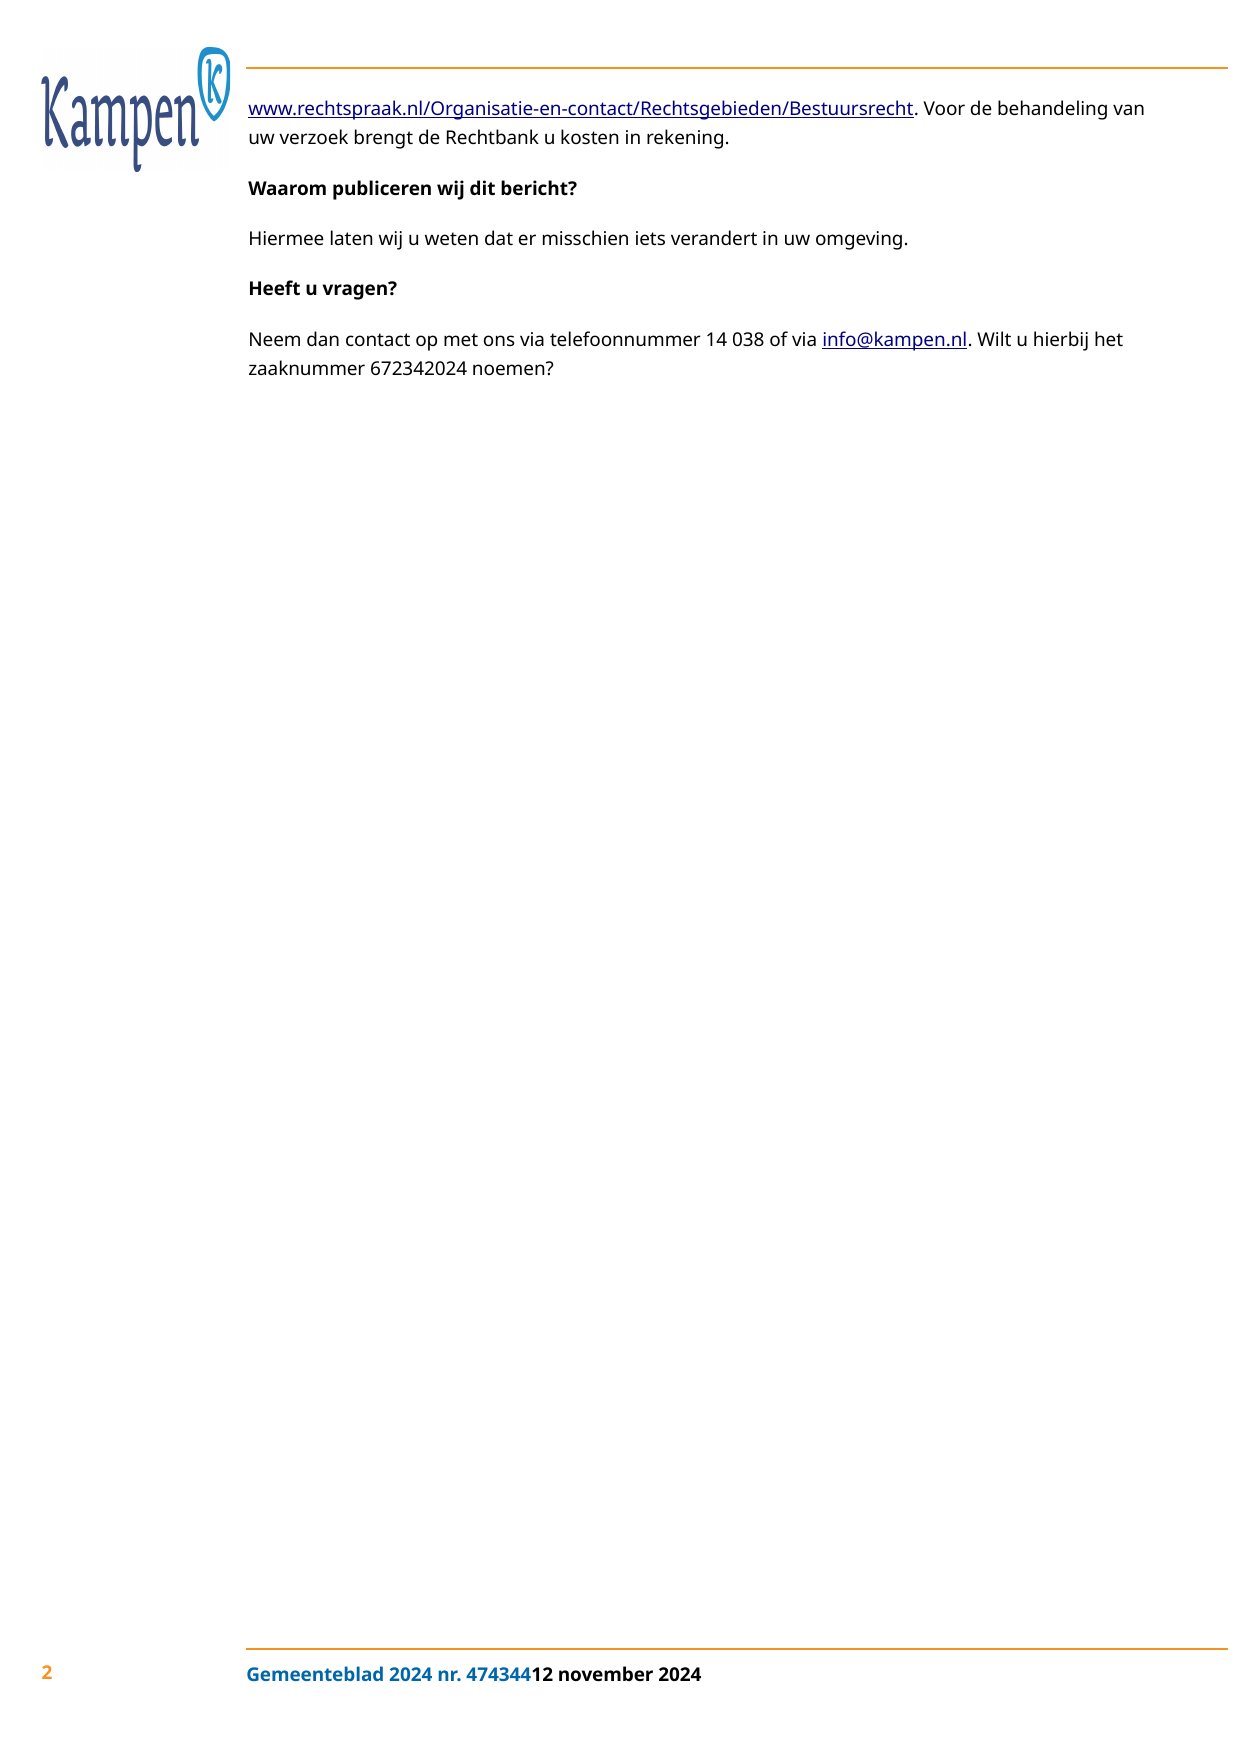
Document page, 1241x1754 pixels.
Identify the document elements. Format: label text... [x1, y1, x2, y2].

text www.rechtspraak.nl/Organisatie-en-contact/Rechtsgebieden/Bestuursrecht. Voor de behandeling van uw verzoek brengt de Rechtbank u kosten in rekening. [248, 95, 1152, 150]
text Hiermee laten wij u weten dat er misschien iets verandert in uw omgeving. [248, 225, 1152, 251]
text Neem dan contact op met ons via telefoonnummer 14 038 of via info@kampen.nl. Wilt u hierbij het zaaknummer 672342024 noemen? [248, 326, 1152, 381]
text Heeft u vragen? [248, 276, 1152, 301]
picture [41, 47, 231, 172]
text Waarom publiceren wij dit bericht? [248, 175, 1152, 201]
